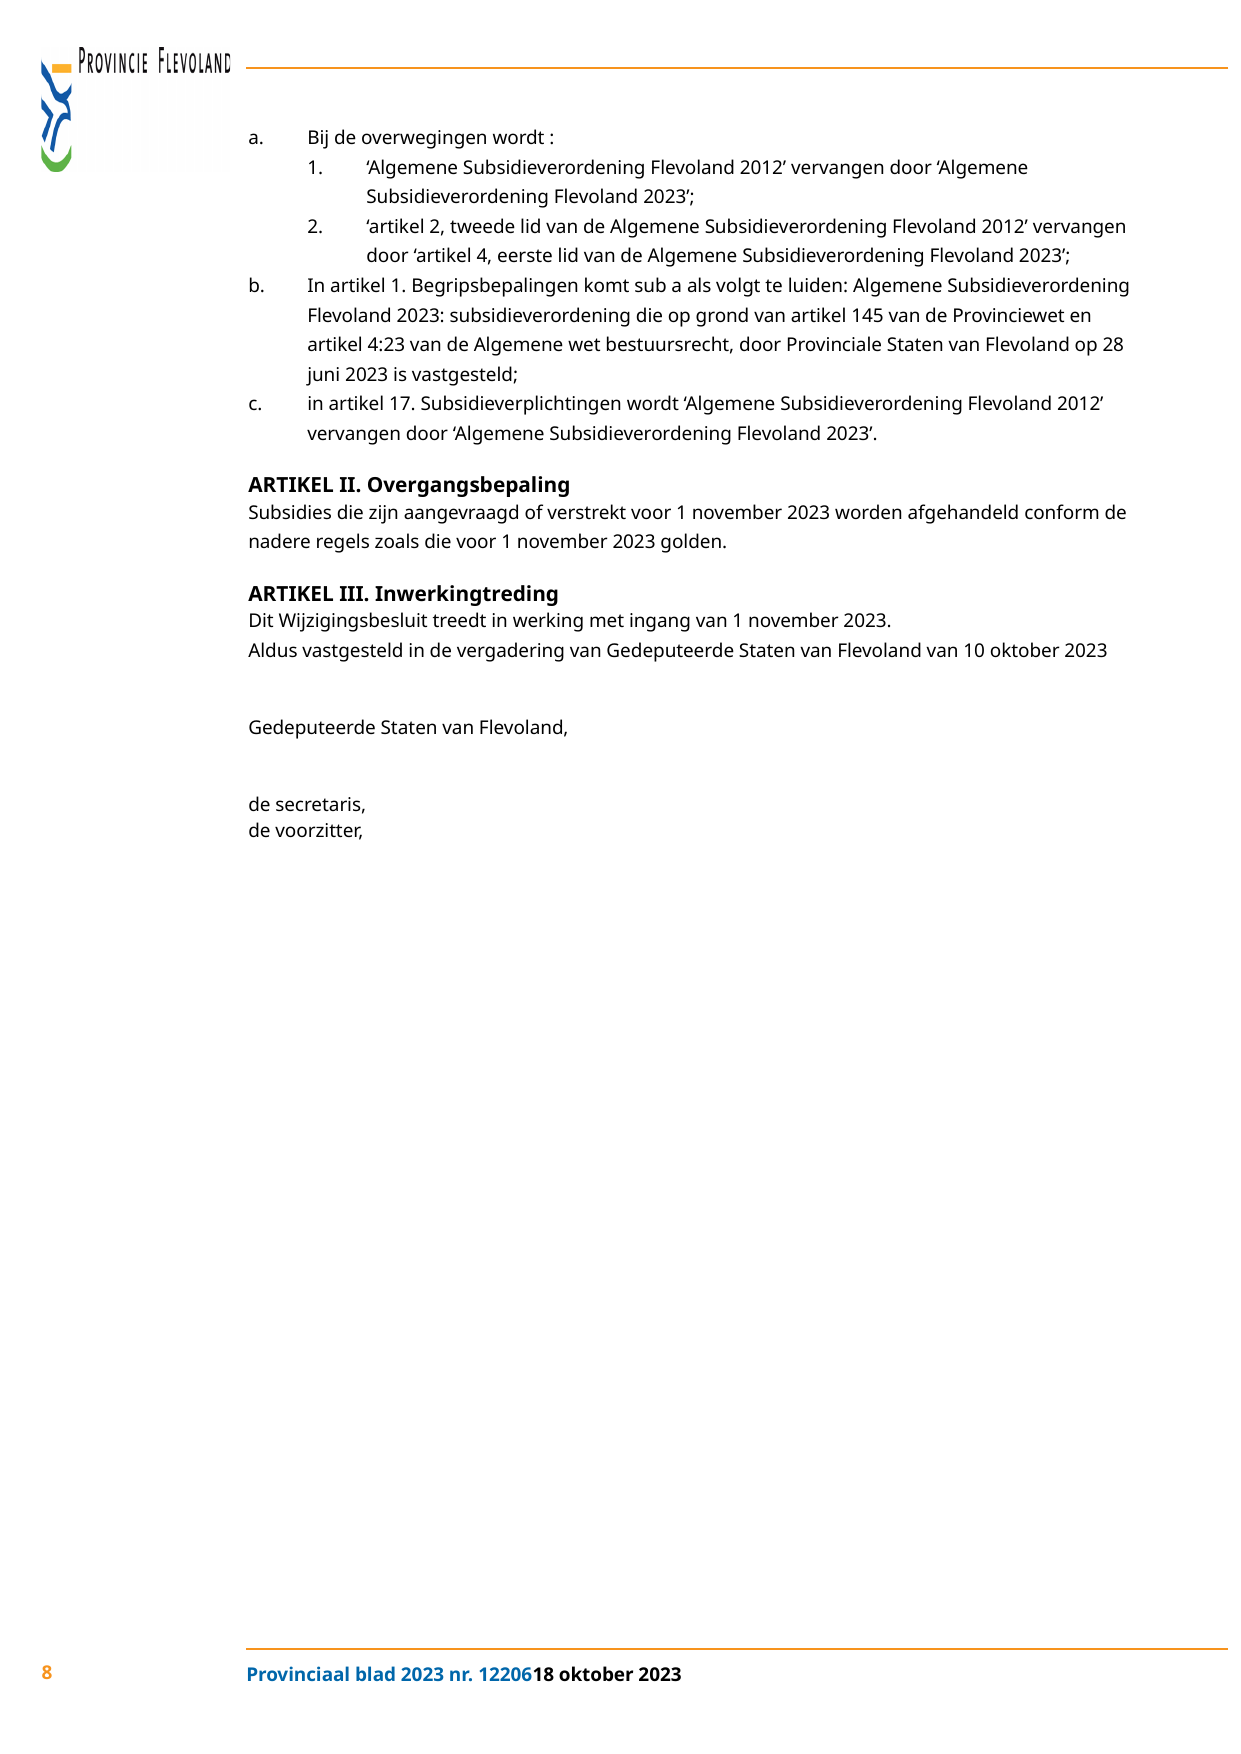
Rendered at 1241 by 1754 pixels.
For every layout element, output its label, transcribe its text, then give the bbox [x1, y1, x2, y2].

text Aldus vastgesteld in de vergadering van Gedeputeerde Staten van Flevoland van 10 oktober 2023 [248, 637, 1152, 663]
text de voorzitter, [248, 817, 1152, 843]
text ARTIKEL II. Overgangsbepaling [248, 471, 1152, 499]
list Bij de overwegingen wordt : [248, 124, 1152, 150]
list ‘artikel 2, tweede lid van de Algemene Subsidieverordening Flevoland 2012’ vervangen door ‘artikel 4, eerste lid van de Algemene Subsidieverordening Flevoland 2023’; [307, 213, 1152, 268]
text de secretaris, [248, 791, 1152, 817]
list ‘Algemene Subsidieverordening Flevoland 2012’ vervangen door ‘Algemene Subsidieverordening Flevoland 2023’; [307, 154, 1152, 209]
text Gedeputeerde Staten van Flevoland, [248, 714, 1152, 740]
text ARTIKEL III. Inwerkingtreding [248, 579, 1152, 607]
picture [41, 47, 231, 172]
text Dit Wijzigingsbesluit treedt in werking met ingang van 1 november 2023. [248, 607, 1152, 633]
list In artikel 1. Begripsbepalingen komt sub a als volgt te luiden: Algemene Subsidieverordening Flevoland 2023: subsidieverordening die op grond van artikel 145 van de Provinciewet en artikel 4:23 van de Algemene wet bestuursrecht, door Provinciale Staten van Flevoland op 28 juni 2023 is vastgesteld; [248, 272, 1152, 387]
list in artikel 17. Subsidieverplichtingen wordt ‘Algemene Subsidieverordening Flevoland 2012’ vervangen door ‘Algemene Subsidieverordening Flevoland 2023’. [248, 391, 1152, 446]
text Subsidies die zijn aangevraagd of verstrekt voor 1 november 2023 worden afgehandeld conform de nadere regels zoals die voor 1 november 2023 golden. [248, 499, 1152, 554]
